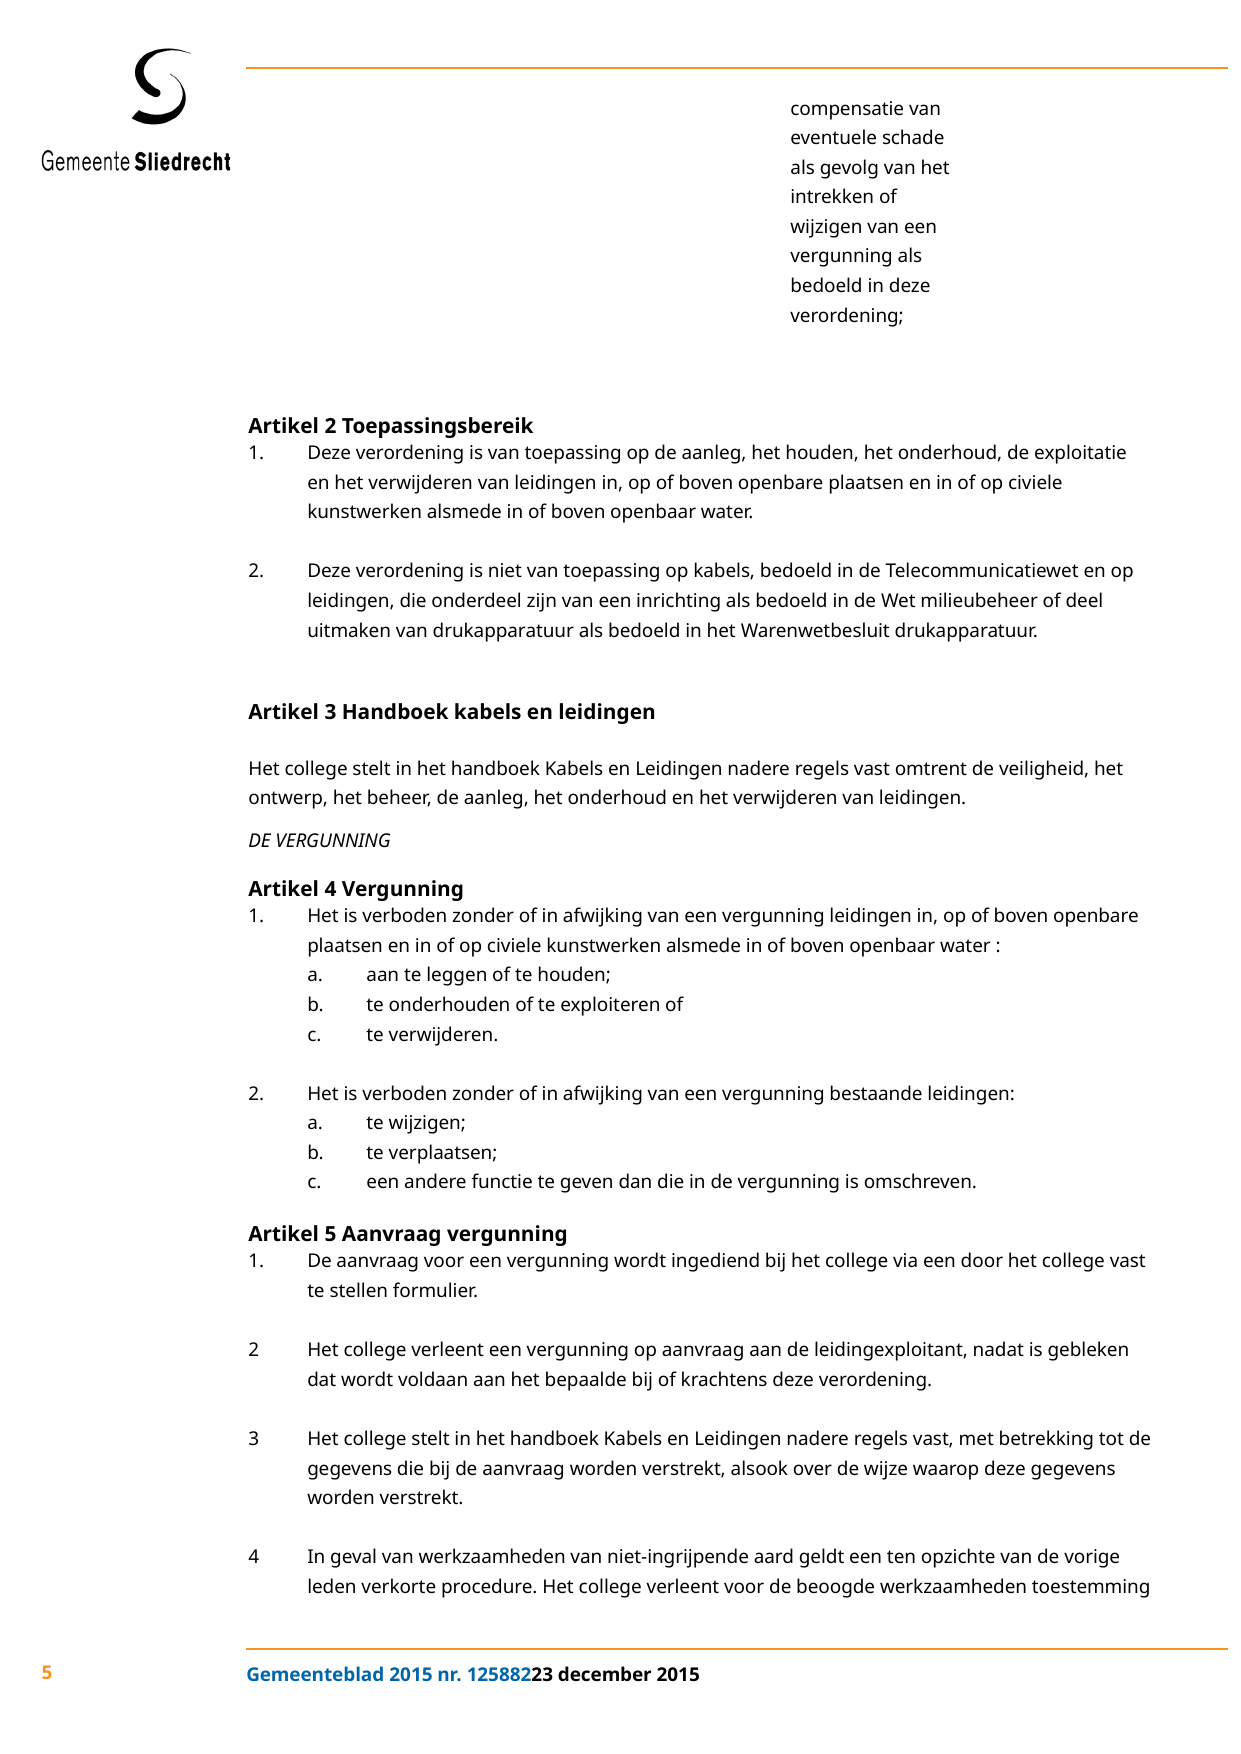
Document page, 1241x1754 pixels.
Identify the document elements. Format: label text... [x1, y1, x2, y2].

text Artikel 2 Toepassingsbereik [248, 411, 1152, 439]
list te onderhouden of te exploiteren of [307, 991, 1152, 1017]
text Artikel 3 Handboek kabels en leidingen [248, 697, 1152, 725]
table_cell [248, 95, 429, 357]
list In geval van werkzaamheden van niet-ingrijpende aard geldt een ten opzichte van de vorige leden verkorte procedure. Het college verleent voor de beoogde werkzaamheden toestemming [248, 1543, 1152, 1599]
table_cell compensatie van eventuele schade als gevolg van het intrekken of wijzigen van een vergunning als bedoeld in deze verordening; [790, 95, 971, 357]
list Het is verboden zonder of in afwijking van een vergunning leidingen in, op of boven openbare plaatsen en in of op civiele kunstwerken alsmede in of boven openbaar water : [248, 902, 1152, 958]
list een andere functie te geven dan die in de vergunning is omschreven. [307, 1169, 1152, 1194]
picture [41, 47, 231, 172]
list Het is verboden zonder of in afwijking van een vergunning bestaande leidingen: [248, 1080, 1152, 1106]
table_cell [429, 95, 609, 357]
list te verwijderen. [307, 1021, 1152, 1047]
text Artikel 4 Vergunning [248, 874, 1152, 902]
text Artikel 5 Aanvraag vergunning [248, 1219, 1152, 1248]
list te wijzigen; [307, 1109, 1152, 1135]
text Het college stelt in het handboek Kabels en Leidingen nadere regels vast omtrent de veiligheid, het ontwerp, het beheer, de aanleg, het onderhoud en het verwijderen van leidingen. [248, 755, 1152, 810]
list Deze verordening is niet van toepassing op kabels, bedoeld in de Telecommunicatiewet en op leidingen, die onderdeel zijn van een inrichting als bedoeld in de Wet milieubeheer of deel uitmaken van drukapparatuur als bedoeld in het Warenwetbesluit drukapparatuur. [248, 558, 1152, 642]
list te verplaatsen; [307, 1139, 1152, 1165]
list De aanvraag voor een vergunning wordt ingediend bij het college via een door het college vast te stellen formulier. [248, 1248, 1152, 1303]
text DE VERGUNNING [248, 827, 1152, 853]
list Deze verordening is van toepassing op de aanleg, het houden, het onderhoud, de exploitatie en het verwijderen van leidingen in, op of boven openbare plaatsen en in of op civiele kunstwerken alsmede in of boven openbaar water. [248, 439, 1152, 524]
list aan te leggen of te houden; [307, 962, 1152, 987]
table_cell [609, 95, 790, 357]
list Het college stelt in het handboek Kabels en Leidingen nadere regels vast, met betrekking tot de gegevens die bij de aanvraag worden verstrekt, alsook over de wijze waarop deze gegevens worden verstrekt. [248, 1425, 1152, 1510]
list Het college verleent een vergunning op aanvraag aan de leidingexploitant, nadat is gebleken dat wordt voldaan aan het bepaalde bij of krachtens deze verordening. [248, 1336, 1152, 1392]
